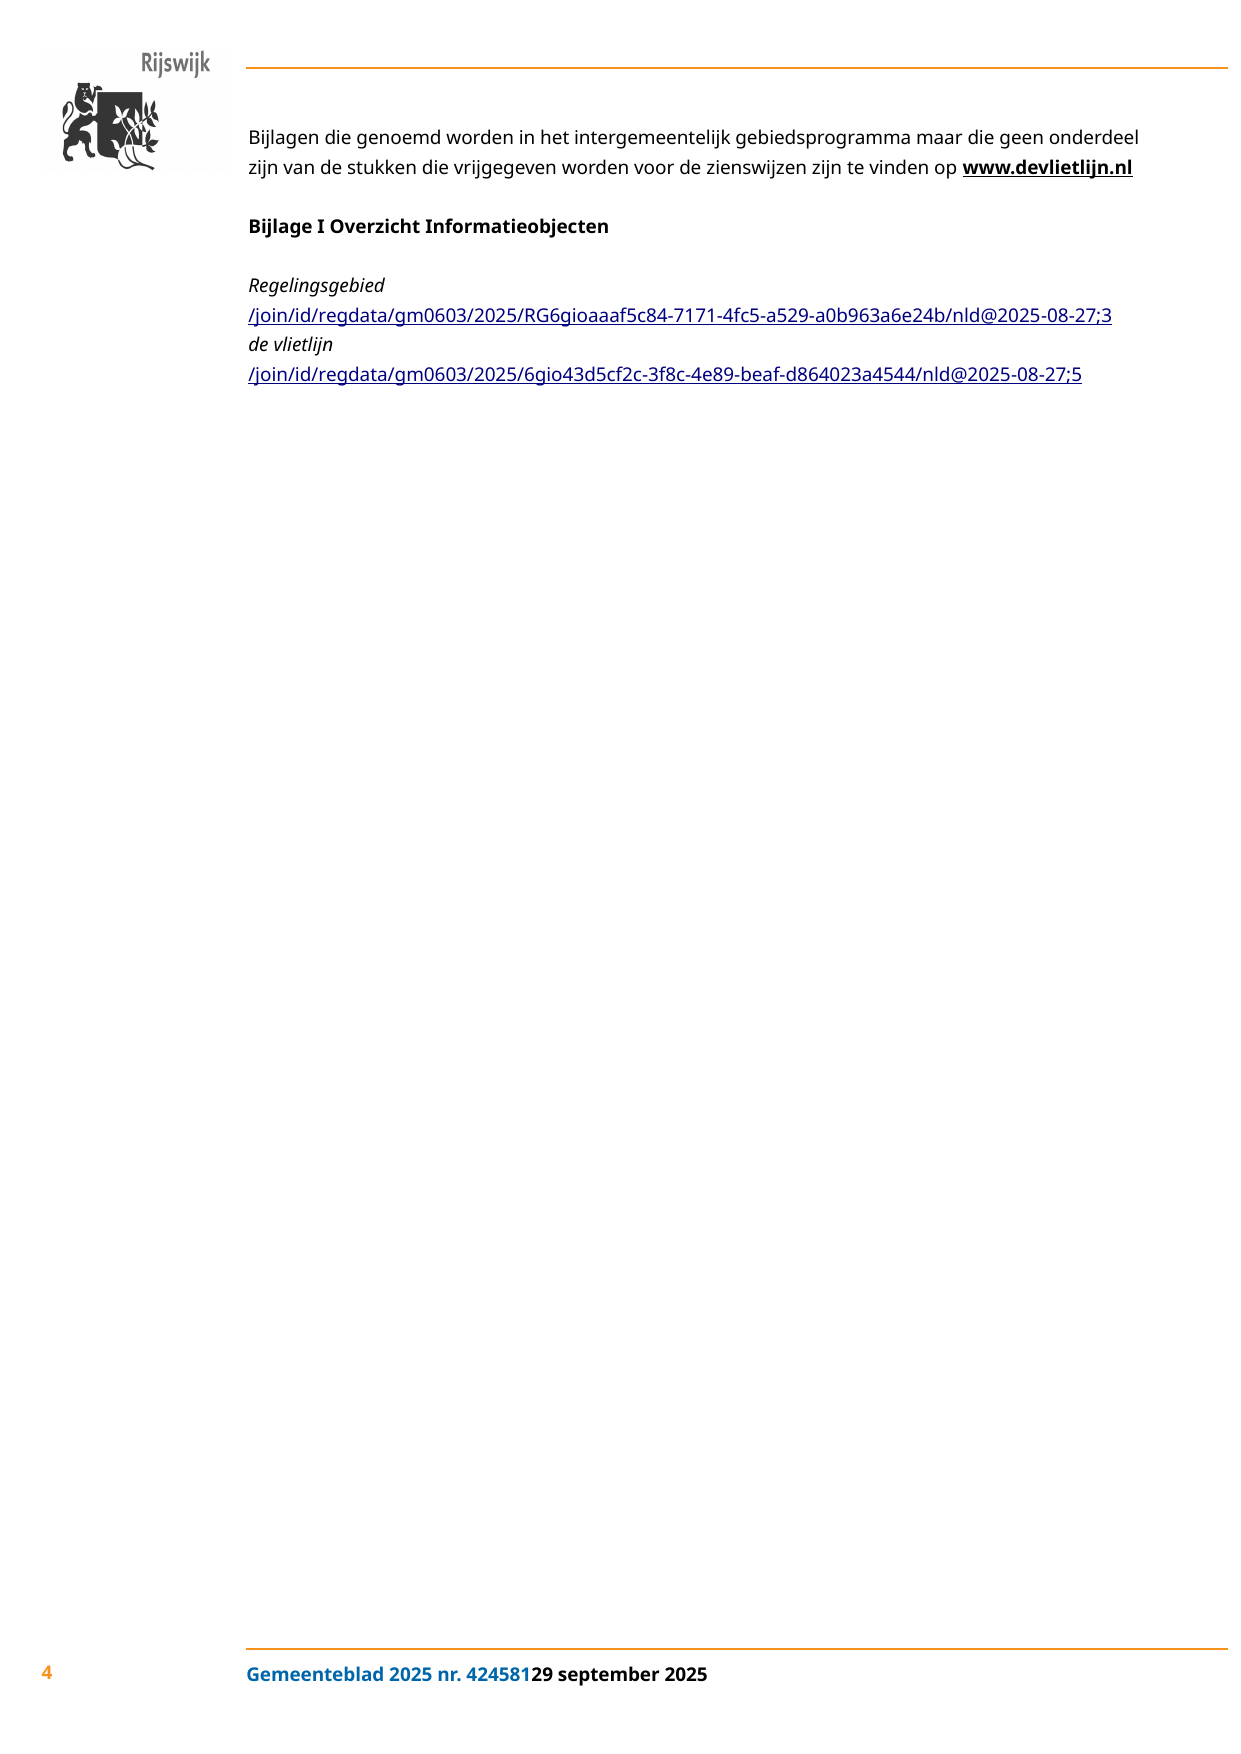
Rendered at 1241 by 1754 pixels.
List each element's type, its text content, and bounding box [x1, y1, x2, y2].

text Bijlagen die genoemd worden in het intergemeentelijk gebiedsprogramma maar die geen onderdeel zijn van de stukken die vrijgegeven worden voor de zienswijzen zijn te vinden op www.devlietlijn.nl [248, 124, 1152, 180]
text /join/id/regdata/gm0603/2025/6gio43d5cf2c-3f8c-4e89-beaf-d864023a4544/nld@2025‑08‑27;5 [248, 361, 1152, 387]
text /join/id/regdata/gm0603/2025/RG6gioaaaf5c84-7171-4fc5-a529-a0b963a6e24b/nld@2025‑08‑27;3 [248, 302, 1152, 328]
text Regelingsgebied [248, 272, 1152, 298]
picture [41, 47, 231, 172]
text Bijlage I Overzicht Informatieobjecten [248, 213, 1152, 239]
text de vlietlijn [248, 331, 1152, 357]
